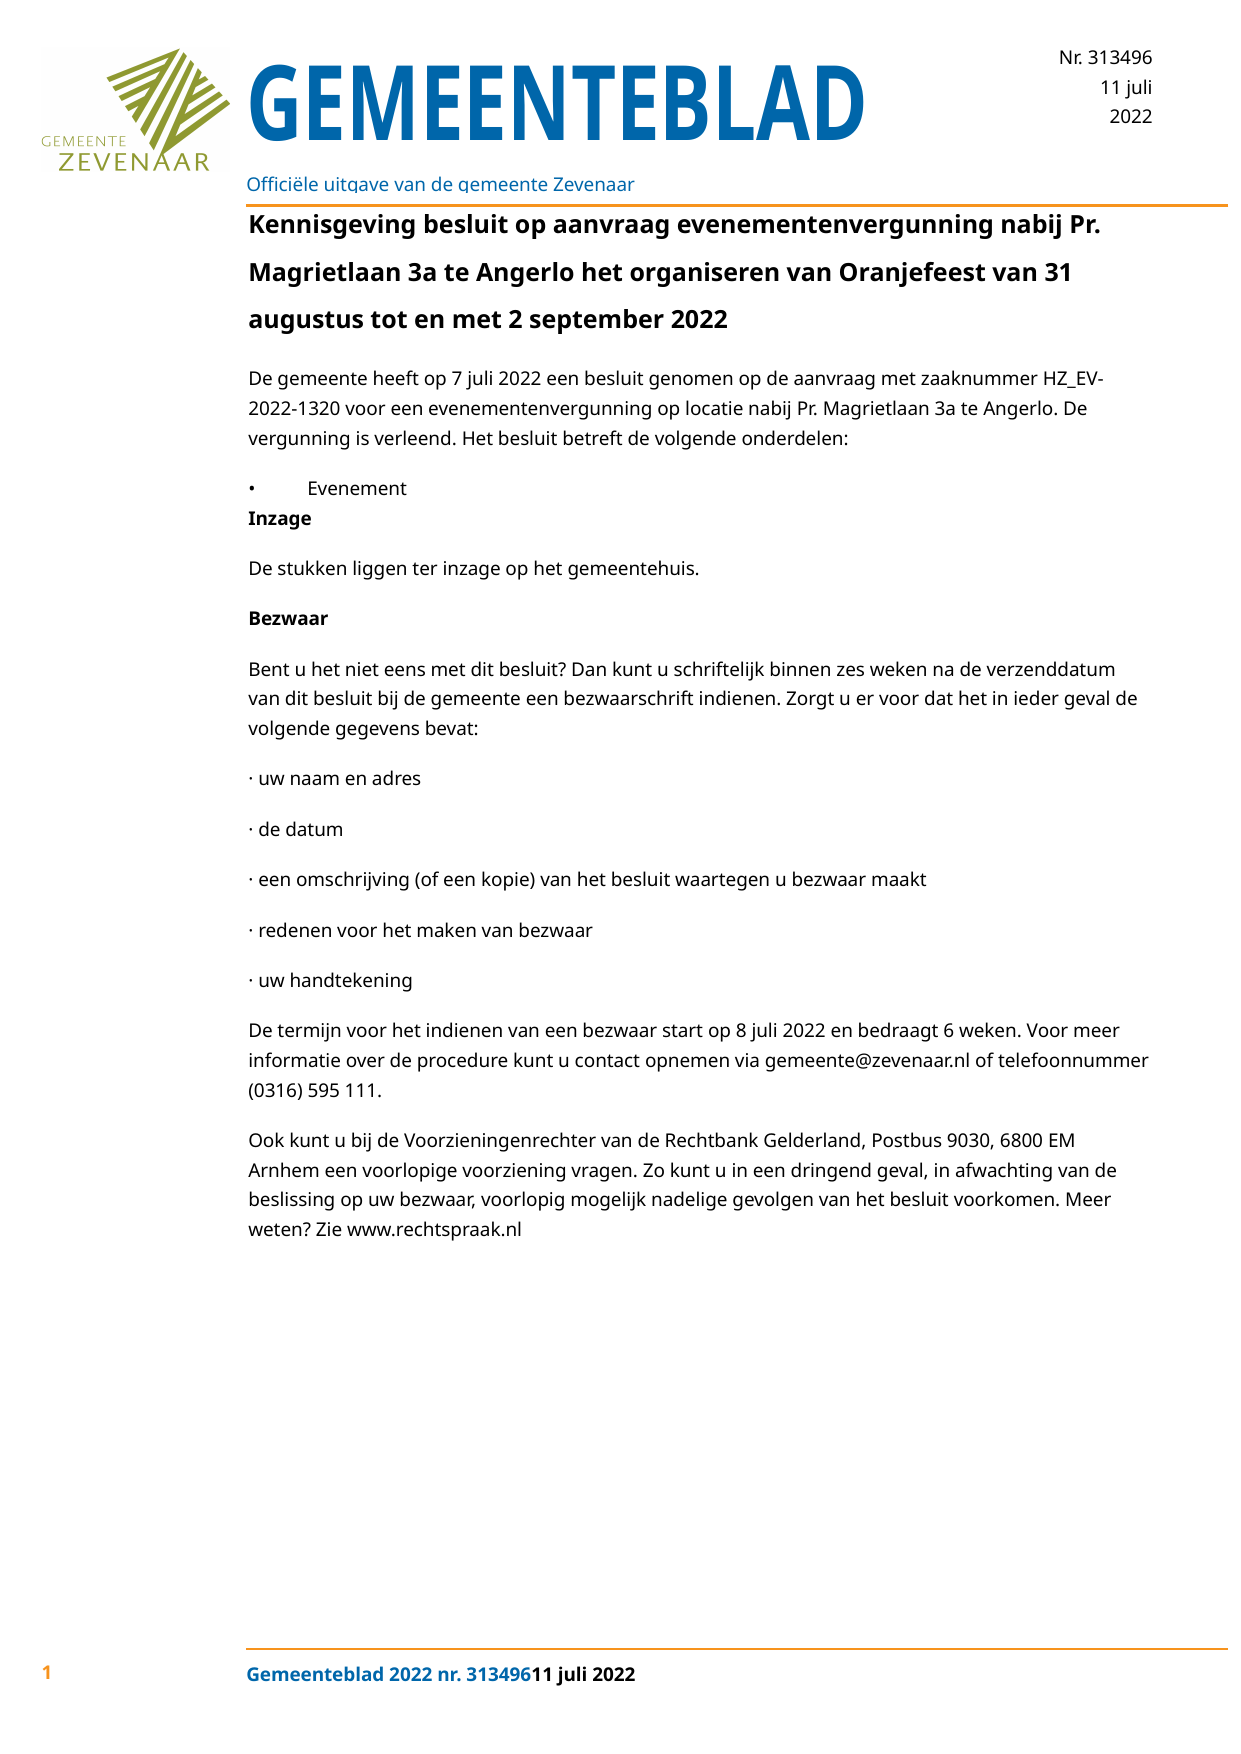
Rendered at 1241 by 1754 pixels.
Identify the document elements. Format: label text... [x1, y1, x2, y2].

text · de datum [248, 816, 1152, 842]
text · een omschrijving (of een kopie) van het besluit waartegen u bezwaar maakt [248, 866, 1152, 892]
text De stukken liggen ter inzage op het gemeentehuis. [248, 555, 1152, 581]
text De termijn voor het indienen van een bezwaar start op 8 juli 2022 en bedraagt 6 weken. Voor meer informatie over de procedure kunt u contact opnemen via gemeente@zevenaar.nl of telefoonnummer (0316) 595 111. [248, 1018, 1152, 1102]
text · uw handtekening [248, 967, 1152, 993]
list Evenement [248, 475, 1152, 501]
text Bent u het niet eens met dit besluit? Dan kunt u schriftelijk binnen zes weken na de verzenddatum van dit besluit bij de gemeente een bezwaarschrift indienen. Zorgt u er voor dat het in ieder geval de volgende gegevens bevat: [248, 656, 1152, 741]
text · uw naam en adres [248, 766, 1152, 791]
picture [41, 47, 231, 172]
text Ook kunt u bij de Voorzieningenrechter van de Rechtbank Gelderland, Postbus 9030, 6800 EM Arnhem een voorlopige voorziening vragen. Zo kunt u in een dringend geval, in afwachting van de beslissing op uw bezwaar, voorlopig mogelijk nadelige gevolgen van het besluit voorkomen. Meer weten? Zie www.rechtspraak.nl [248, 1127, 1152, 1242]
text Kennisgeving besluit op aanvraag evenementenvergunning nabij Pr. Magrietlaan 3a te Angerlo het organiseren van Oranjefeest van 31 augustus tot en met 2 september 2022 [248, 207, 1152, 336]
text De gemeente heeft op 7 juli 2022 een besluit genomen op de aanvraag met zaaknummer HZ_EV-2022-1320 voor een evenementenvergunning op locatie nabij Pr. Magrietlaan 3a te Angerlo. De vergunning is verleend. Het besluit betreft de volgende onderdelen: [248, 366, 1152, 450]
text Inzage [248, 505, 1152, 530]
text · redenen voor het maken van bezwaar [248, 917, 1152, 942]
text Bezwaar [248, 606, 1152, 631]
